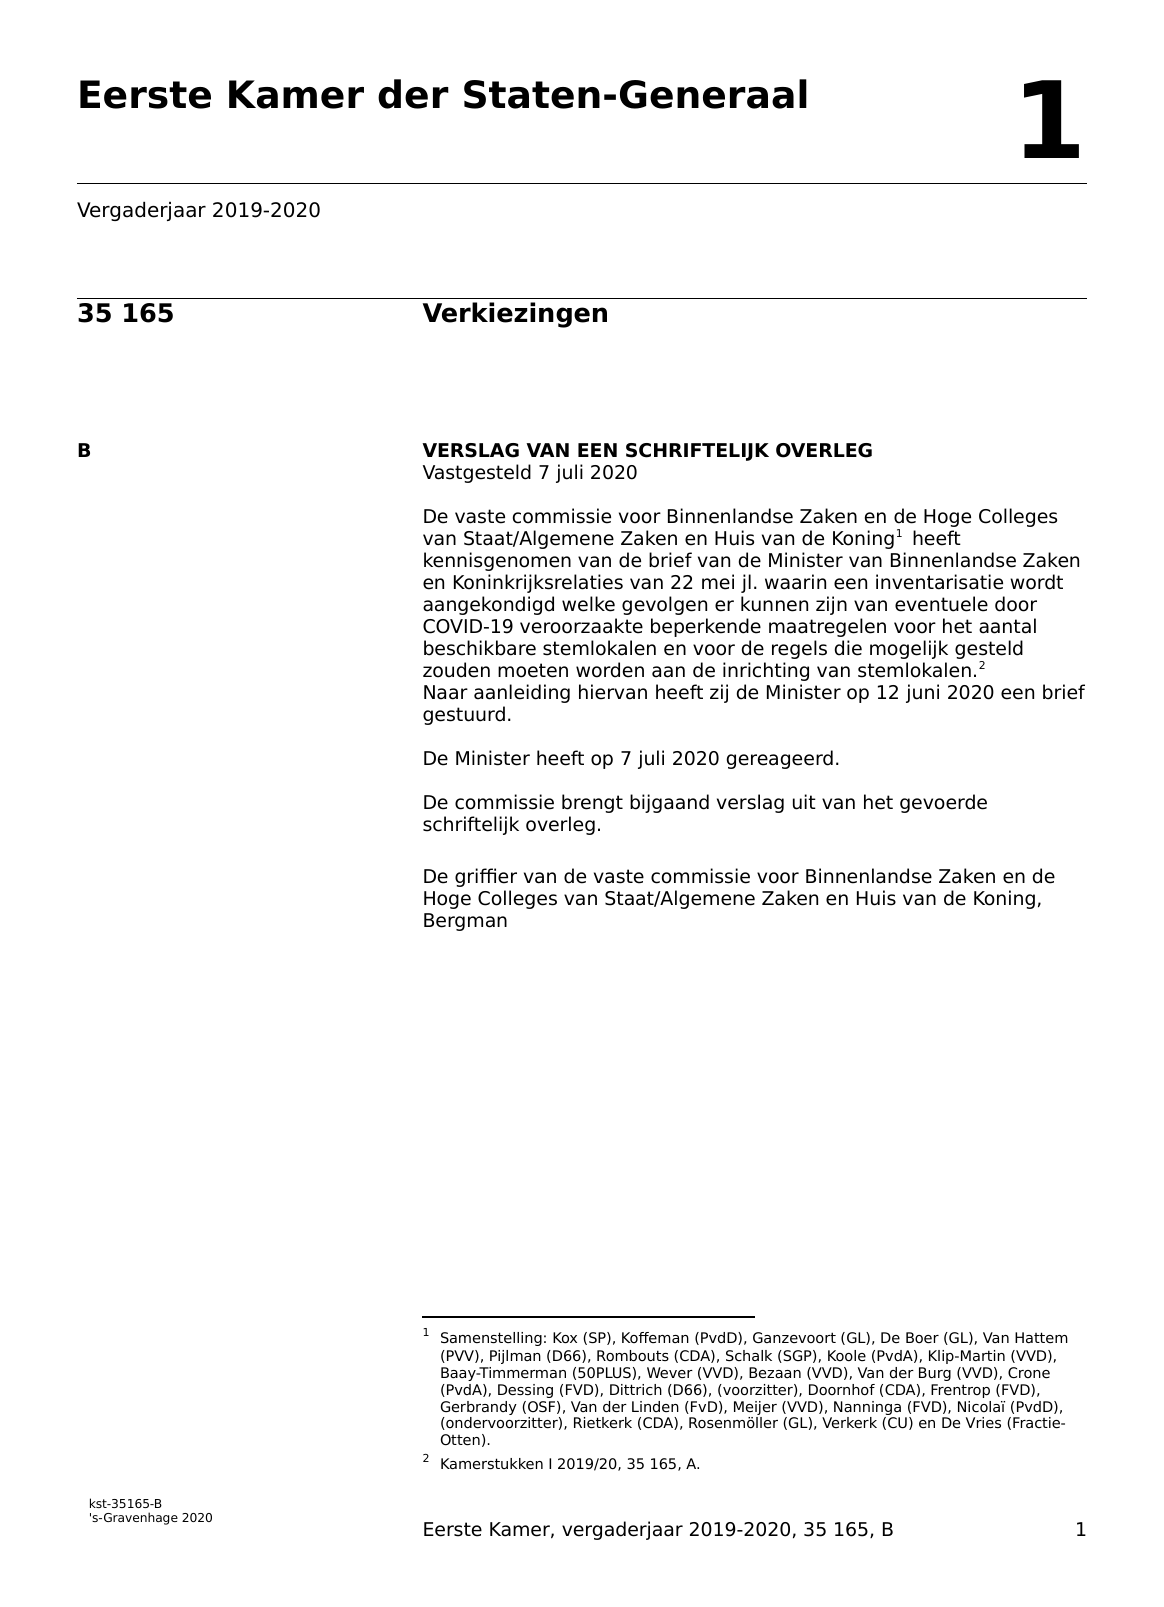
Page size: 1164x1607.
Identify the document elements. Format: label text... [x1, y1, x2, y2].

text Samenstelling: Kox (SP), Koffeman (PvdD), Ganzevoort (GL), De Boer (GL), Van Hattem (PVV), Pijlman (D66), Rombouts (CDA), Schalk (SGP), Koole (PvdA), Klip-Martin (VVD), Baay-Timmerman (50PLUS), Wever (VVD), Bezaan (VVD), Van der Burg (VVD), Crone (PvdA), Dessing (FVD), Dittrich (D66), (voorzitter), Doornhof (CDA), Frentrop (FVD), Gerbrandy (OSF), Van der Linden (FvD), Meijer (VVD), Nanninga (FVD), Nicolaï (PvdD), (ondervoorzitter), Rietkerk (CDA), Rosenmöller (GL), Verkerk (CU) en De Vries (Fractie-Otten). [422, 1326, 1087, 1449]
subtitle 35 165 Verkiezingen [77, 299, 1087, 329]
table_cell Vergaderjaar 2019-2020 [77, 184, 1087, 298]
text De Minister heeft op 7 juli 2020 gereageerd. [422, 748, 1087, 770]
subtitle B VERSLAG VAN EEN SCHRIFTELIJK OVERLEG [77, 440, 1087, 462]
text Vastgesteld 7 juli 2020 [422, 462, 1087, 484]
text De vaste commissie voor Binnenlandse Zaken en de Hoge Colleges van Staat/Algemene Zaken en Huis van de Koning heeft kennisgenomen van de brief van de Minister van Binnenlandse Zaken en Koninkrijksrelaties van 22 mei jl. waarin een inventarisatie wordt aangekondigd welke gevolgen er kunnen zijn van eventuele door COVID-19 veroorzaakte beperkende maatregelen voor het aantal beschikbare stemlokalen en voor de regels die mogelijk gesteld zouden moeten worden aan de inrichting van stemlokalen. [422, 506, 1087, 682]
text Kamerstukken I 2019/20, 35 165, A. [422, 1452, 1087, 1474]
text De commissie brengt bijgaand verslag uit van het gevoerde schriftelijk overleg. [422, 792, 1087, 836]
table_header 1 [886, 59, 1087, 183]
text 's-Gravenhage 2020 [88, 1511, 323, 1525]
text kst-35165-B [88, 1497, 323, 1511]
text De griffier van de vaste commissie voor Binnenlandse Zaken en de Hoge Colleges van Staat/Algemene Zaken en Huis van de Koning, Bergman [422, 866, 1087, 932]
table_header Eerste Kamer der Staten-Generaal [77, 59, 886, 183]
text Naar aanleiding hiervan heeft zij de Minister op 12 juni 2020 een brief gestuurd. [422, 682, 1087, 726]
